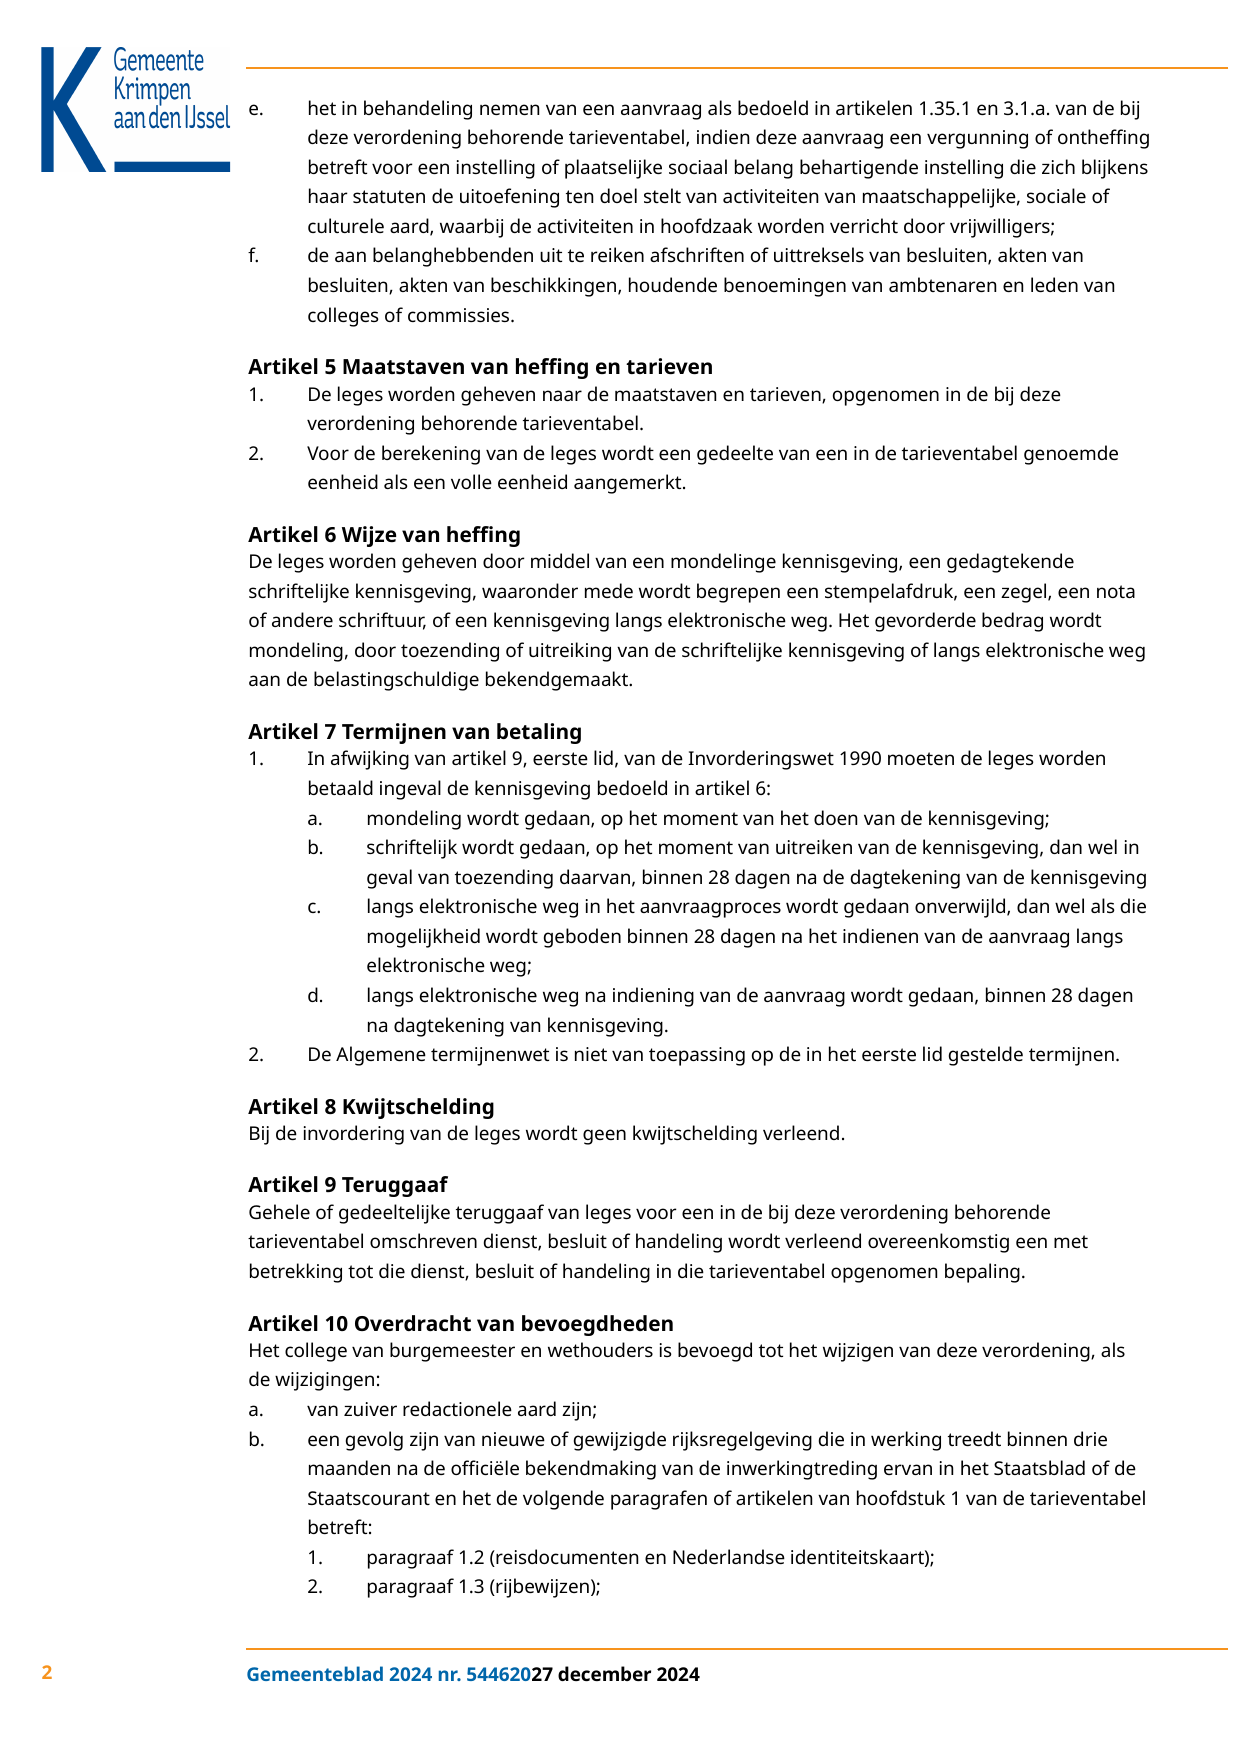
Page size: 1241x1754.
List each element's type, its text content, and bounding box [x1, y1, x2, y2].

text Artikel 7 Termijnen van betaling [248, 717, 1152, 746]
list het in behandeling nemen van een aanvraag als bedoeld in artikelen 1.35.1 en 3.1.a. van de bij deze verordening behorende tarieventabel, indien deze aanvraag een vergunning of ontheffing betreft voor een instelling of plaatselijke sociaal belang behartigende instelling die zich blijkens haar statuten de uitoefening ten doel stelt van activiteiten van maatschappelijke, sociale of culturele aard, waarbij de activiteiten in hoofdzaak worden verricht door vrijwilligers; [248, 95, 1152, 239]
list In afwijking van artikel 9, eerste lid, van de Invorderingswet 1990 moeten de leges worden betaald ingeval de kennisgeving bedoeld in artikel 6: [248, 746, 1152, 801]
text Artikel 8 Kwijtschelding [248, 1092, 1152, 1120]
text Artikel 6 Wijze van heffing [248, 520, 1152, 548]
text Gehele of gedeeltelijke teruggaaf van leges voor een in de bij deze verordening behorende tarieventabel omschreven dienst, besluit of handeling wordt verleend overeenkomstig een met betrekking tot die dienst, besluit of handeling in die tarieventabel opgenomen bepaling. [248, 1199, 1152, 1284]
list paragraaf 1.3 (rijbewijzen); [307, 1574, 1152, 1599]
text Artikel 5 Maatstaven van heffing en tarieven [248, 352, 1152, 381]
list een gevolg zijn van nieuwe of gewijzigde rijksregelgeving die in werking treedt binnen drie maanden na de officiële bekendmaking van de inwerkingtreding ervan in het Staatsblad of de Staatscourant en het de volgende paragrafen of artikelen van hoofdstuk 1 van de tarieventabel betreft: [248, 1426, 1152, 1540]
text Artikel 10 Overdracht van bevoegdheden [248, 1309, 1152, 1337]
text De leges worden geheven door middel van een mondelinge kennisgeving, een gedagtekende schriftelijke kennisgeving, waaronder mede wordt begrepen een stempelafdruk, een zegel, een nota of andere schriftuur, of een kennisgeving langs elektronische weg. Het gevorderde bedrag wordt mondeling, door toezending of uitreiking van de schriftelijke kennisgeving of langs elektronische weg aan de belastingschuldige bekendgemaakt. [248, 548, 1152, 692]
list schriftelijk wordt gedaan, op het moment van uitreiken van de kennisgeving, dan wel in geval van toezending daarvan, binnen 28 dagen na de dagtekening van de kennisgeving [307, 834, 1152, 889]
text Artikel 9 Teruggaaf [248, 1171, 1152, 1199]
list langs elektronische weg in het aanvraagproces wordt gedaan onverwijld, dan wel als die mogelijkheid wordt geboden binnen 28 dagen na het indienen van de aanvraag langs elektronische weg; [307, 893, 1152, 978]
text Het college van burgemeester en wethouders is bevoegd tot het wijzigen van deze verordening, als de wijzigingen: [248, 1337, 1152, 1392]
text Bij de invordering van de leges wordt geen kwijtschelding verleend. [248, 1120, 1152, 1146]
list De leges worden geheven naar de maatstaven en tarieven, opgenomen in de bij deze verordening behorende tarieventabel. [248, 381, 1152, 436]
list De Algemene termijnenwet is niet van toepassing op de in het eerste lid gestelde termijnen. [248, 1041, 1152, 1067]
picture [41, 47, 231, 172]
list Voor de berekening van de leges wordt een gedeelte van een in de tarieventabel genoemde eenheid als een volle eenheid aangemerkt. [248, 440, 1152, 495]
list mondeling wordt gedaan, op het moment van het doen van de kennisgeving; [307, 805, 1152, 830]
list de aan belanghebbenden uit te reiken afschriften of uittreksels van besluiten, akten van besluiten, akten van beschikkingen, houdende benoemingen van ambtenaren en leden van colleges of commissies. [248, 243, 1152, 328]
list van zuiver redactionele aard zijn; [248, 1396, 1152, 1422]
list langs elektronische weg na indiening van de aanvraag wordt gedaan, binnen 28 dagen na dagtekening van kennisgeving. [307, 982, 1152, 1037]
list paragraaf 1.2 (reisdocumenten en Nederlandse identiteitskaart); [307, 1544, 1152, 1570]
